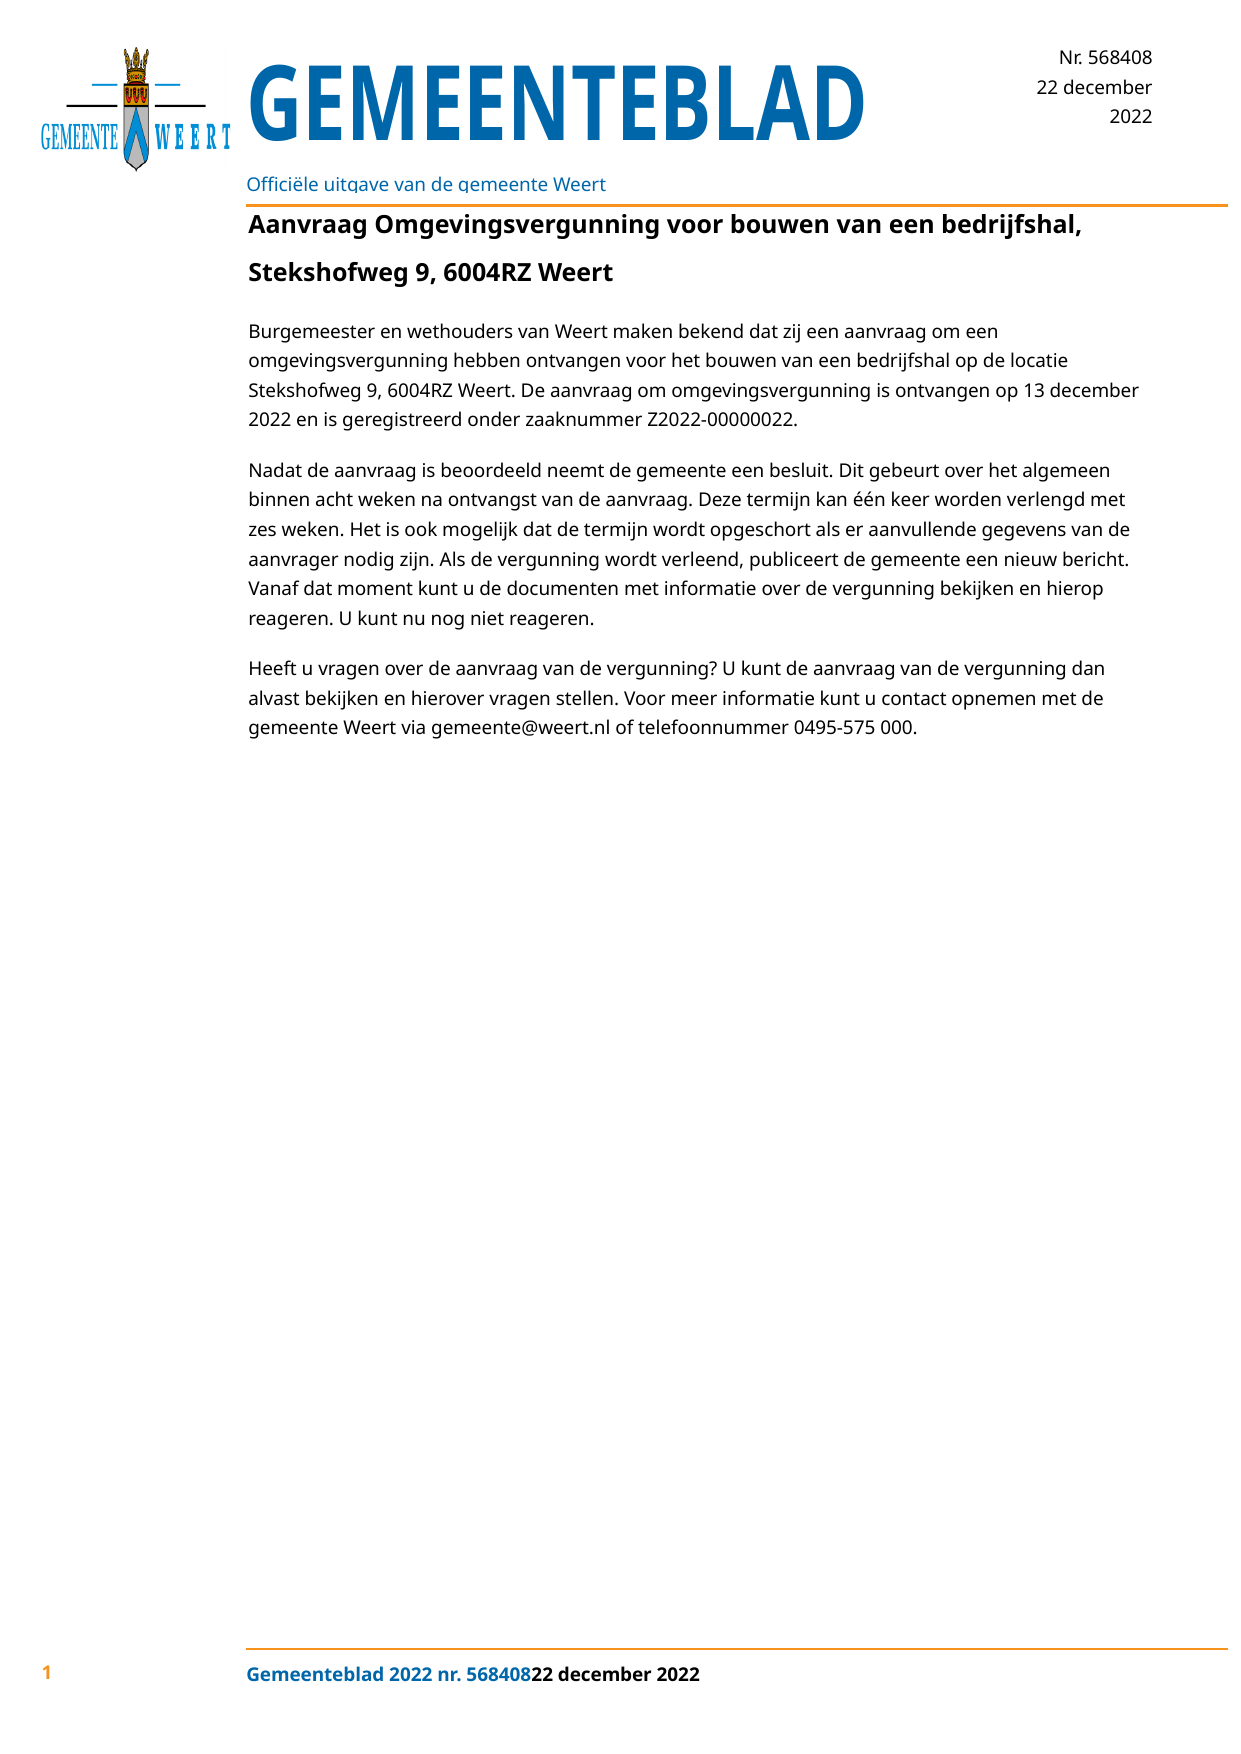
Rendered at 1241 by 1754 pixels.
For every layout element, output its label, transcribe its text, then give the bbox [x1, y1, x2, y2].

text Burgemeester en wethouders van Weert maken bekend dat zij een aanvraag om een omgevingsvergunning hebben ontvangen voor het bouwen van een bedrijfshal op de locatie Stekshofweg 9, 6004RZ Weert. De aanvraag om omgevingsvergunning is ontvangen op 13 december 2022 en is geregistreerd onder zaaknummer Z2022-00000022. [248, 318, 1152, 432]
text Nadat de aanvraag is beoordeeld neemt de gemeente een besluit. Dit gebeurt over het algemeen binnen acht weken na ontvangst van de aanvraag. Deze termijn kan één keer worden verlengd met zes weken. Het is ook mogelijk dat de termijn wordt opgeschort als er aanvullende gegevens van de aanvrager nodig zijn. Als de vergunning wordt verleend, publiceert de gemeente een nieuw bericht. Vanaf dat moment kunt u de documenten met informatie over de vergunning bekijken en hierop reageren. U kunt nu nog niet reageren. [248, 457, 1152, 631]
picture [41, 47, 231, 172]
text Heeft u vragen over de aanvraag van de vergunning? U kunt de aanvraag van de vergunning dan alvast bekijken en hierover vragen stellen. Voor meer informatie kunt u contact opnemen met de gemeente Weert via gemeente@weert.nl of telefoonnummer 0495-575 000. [248, 655, 1152, 740]
text Aanvraag Omgevingsvergunning voor bouwen van een bedrijfshal, Stekshofweg 9, 6004RZ Weert [248, 207, 1152, 288]
